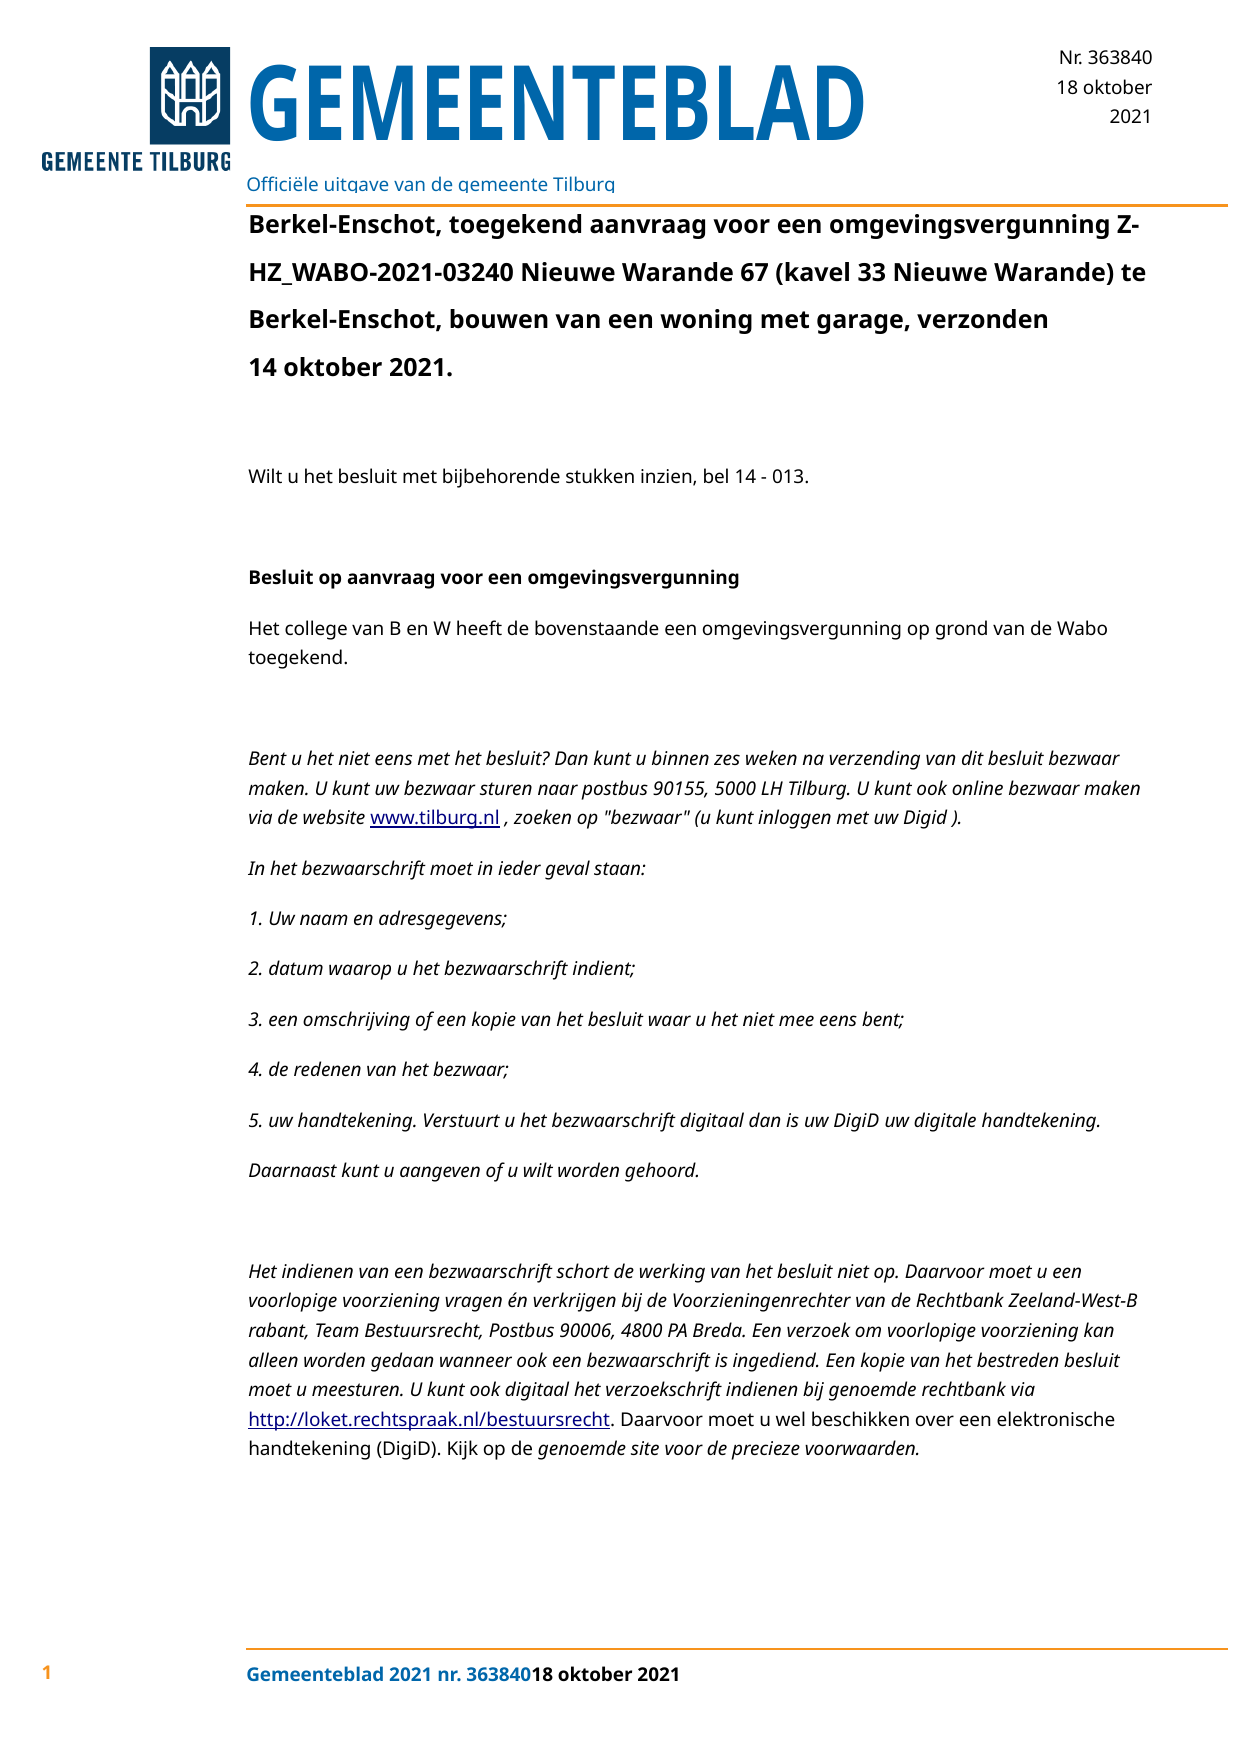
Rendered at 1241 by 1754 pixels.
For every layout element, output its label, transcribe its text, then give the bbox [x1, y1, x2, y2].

text 3. een omschrijving of een kopie van het besluit waar u het niet mee eens bent; [248, 1006, 1152, 1032]
text Bent u het niet eens met het besluit? Dan kunt u binnen zes weken na verzending van dit besluit bezwaar maken. U kunt uw bezwaar sturen naar postbus 90155, 5000 LH Tilburg. U kunt ook online bezwaar maken via de website www.tilburg.nl , zoeken op "bezwaar" (u kunt inloggen met uw Digid ). [248, 745, 1152, 830]
text 5. uw handtekening. Verstuurt u het bezwaarschrift digitaal dan is uw DigiD uw digitale handtekening. [248, 1107, 1152, 1133]
picture [41, 47, 231, 172]
text Daarnaast kunt u aangeven of u wilt worden gehoord. [248, 1157, 1152, 1183]
text Berkel-Enschot, toegekend aanvraag voor een omgevingsvergunning Z-HZ_WABO-2021-03240 Nieuwe Warande 67 (kavel 33 Nieuwe Warande) te Berkel-Enschot, bouwen van een woning met garage, verzonden 14 oktober 2021. [248, 207, 1152, 384]
text Het indienen van een bezwaarschrift schort de werking van het besluit niet op. Daarvoor moet u een voorlopige voorziening vragen én verkrijgen bij de Voorzieningenrechter van de Rechtbank Zeeland-West-B rabant, Team Bestuursrecht, Postbus 90006, 4800 PA Breda. Een verzoek om voorlopige voorziening kan alleen worden gedaan wanneer ook een bezwaarschrift is ingediend. Een kopie van het bestreden besluit moet u meesturen. U kunt ook digitaal het verzoekschrift indienen bij genoemde rechtbank via http://loket.rechtspraak.nl/bestuursrecht. Daarvoor moet u wel beschikken over een elektronische handtekening (DigiD). Kijk op de genoemde site voor de precieze voorwaarden. [248, 1258, 1152, 1461]
text 1. Uw naam en adresgegevens; [248, 905, 1152, 931]
text 2. datum waarop u het bezwaarschrift indient; [248, 956, 1152, 981]
text 4. de redenen van het bezwaar; [248, 1056, 1152, 1082]
text Besluit op aanvraag voor een omgevingsvergunning [248, 564, 1152, 590]
text Wilt u het besluit met bijbehorende stukken inzien, bel 14 - 013. [248, 463, 1152, 489]
text In het bezwaarschrift moet in ieder geval staan: [248, 855, 1152, 881]
text Het college van B en W heeft de bovenstaande een omgevingsvergunning op grond van de Wabo toegekend. [248, 615, 1152, 670]
